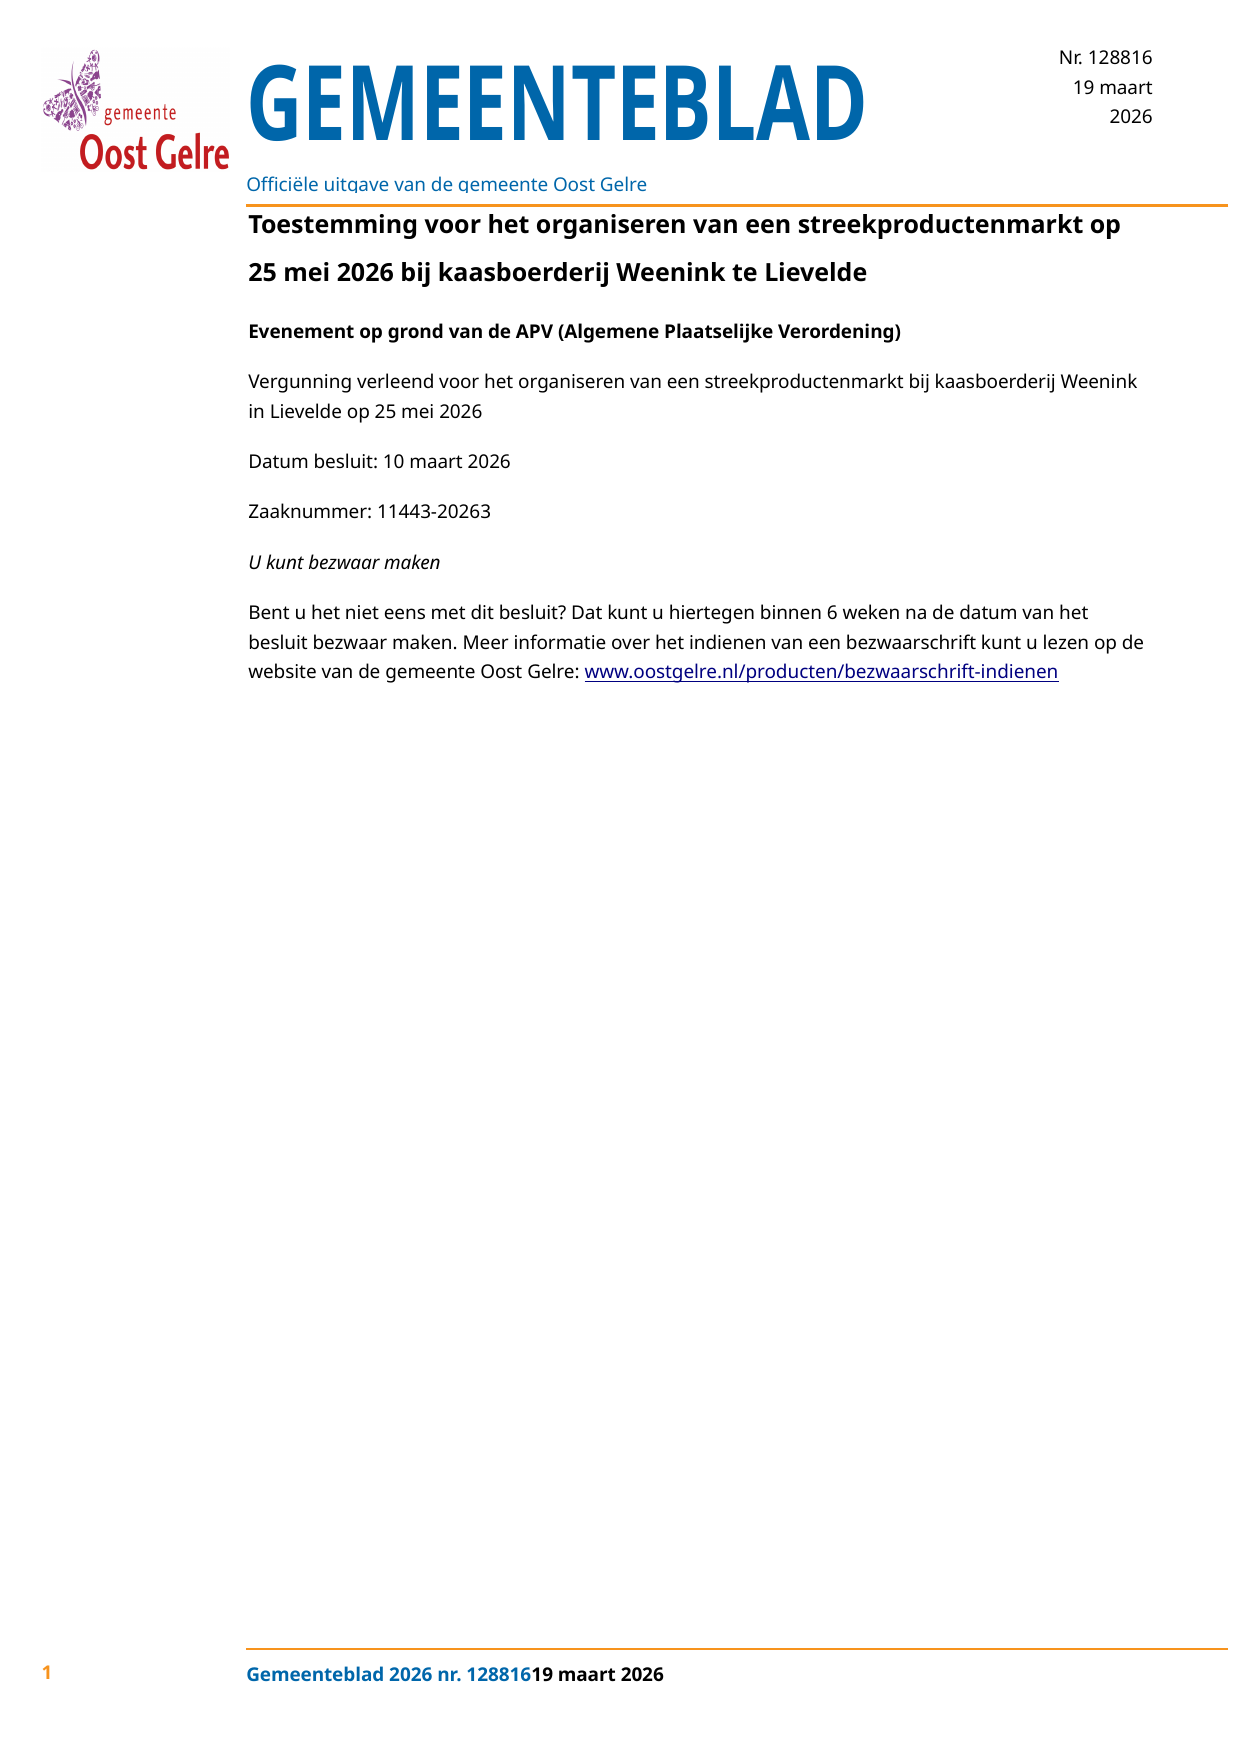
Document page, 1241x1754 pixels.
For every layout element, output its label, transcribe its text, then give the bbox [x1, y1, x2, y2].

text Vergunning verleend voor het organiseren van een streekproductenmarkt bij kaasboerderij Weenink in Lievelde op 25 mei 2026 [248, 368, 1152, 424]
text Evenement op grond van de APV (Algemene Plaatselijke Verordening) [248, 318, 1152, 344]
text U kunt bezwaar maken [248, 549, 1152, 575]
picture [41, 47, 231, 172]
text Datum besluit: 10 maart 2026 [248, 448, 1152, 474]
text Zaaknummer: 11443-20263 [248, 499, 1152, 524]
text Bent u het niet eens met dit besluit? Dat kunt u hiertegen binnen 6 weken na de datum van het besluit bezwaar maken. Meer informatie over het indienen van een bezwaarschrift kunt u lezen op de website van de gemeente Oost Gelre: www.oostgelre.nl/producten/bezwaarschrift-indienen [248, 599, 1152, 684]
text Toestemming voor het organiseren van een streekproductenmarkt op 25 mei 2026 bij kaasboerderij Weenink te Lievelde [248, 207, 1152, 288]
